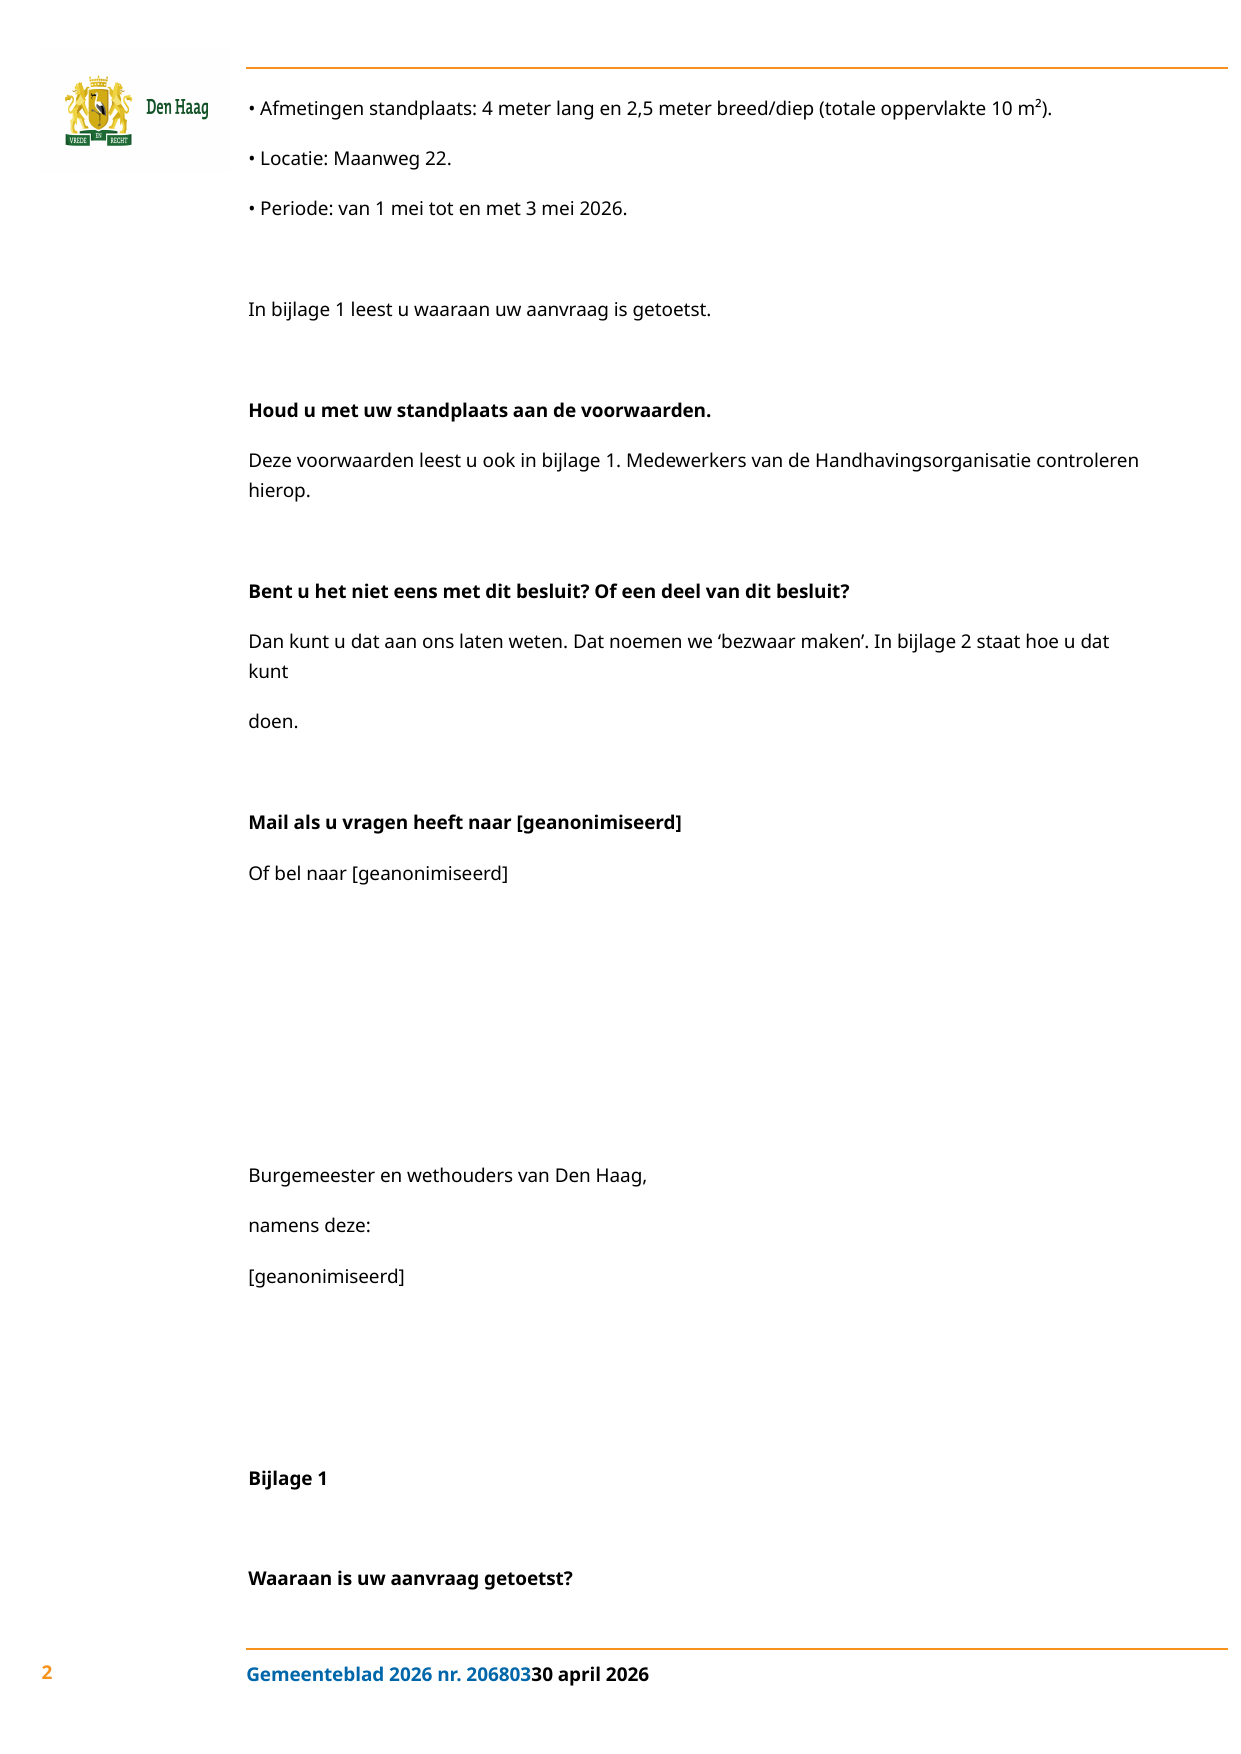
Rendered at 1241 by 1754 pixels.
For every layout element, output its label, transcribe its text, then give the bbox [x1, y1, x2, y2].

text Bent u het niet eens met dit besluit? Of een deel van dit besluit? [248, 578, 1152, 604]
text Bijlage 1 [248, 1465, 1152, 1491]
picture [41, 47, 231, 172]
text [geanonimiseerd] [248, 1263, 1152, 1289]
text In bijlage 1 leest u waaraan uw aanvraag is getoetst. [248, 296, 1152, 322]
text Mail als u vragen heeft naar [geanonimiseerd] [248, 809, 1152, 835]
text doen. [248, 708, 1152, 734]
text • Locatie: Maanweg 22. [248, 145, 1152, 171]
text Burgemeester en wethouders van Den Haag, [248, 1162, 1152, 1188]
text Deze voorwaarden leest u ook in bijlage 1. Medewerkers van de Handhavingsorganisatie controleren hierop. [248, 448, 1152, 503]
text namens deze: [248, 1213, 1152, 1238]
text • Afmetingen standplaats: 4 meter lang en 2,5 meter breed/diep (totale oppervlakte 10 m²). [248, 95, 1152, 121]
text • Periode: van 1 mei tot en met 3 mei 2026. [248, 196, 1152, 221]
text Houd u met uw standplaats aan de voorwaarden. [248, 397, 1152, 423]
text Of bel naar [geanonimiseerd] [248, 860, 1152, 886]
text Dan kunt u dat aan ons laten weten. Dat noemen we ‘bezwaar maken’. In bijlage 2 staat hoe u dat kunt [248, 628, 1152, 684]
text Waaraan is uw aanvraag getoetst? [248, 1566, 1152, 1591]
